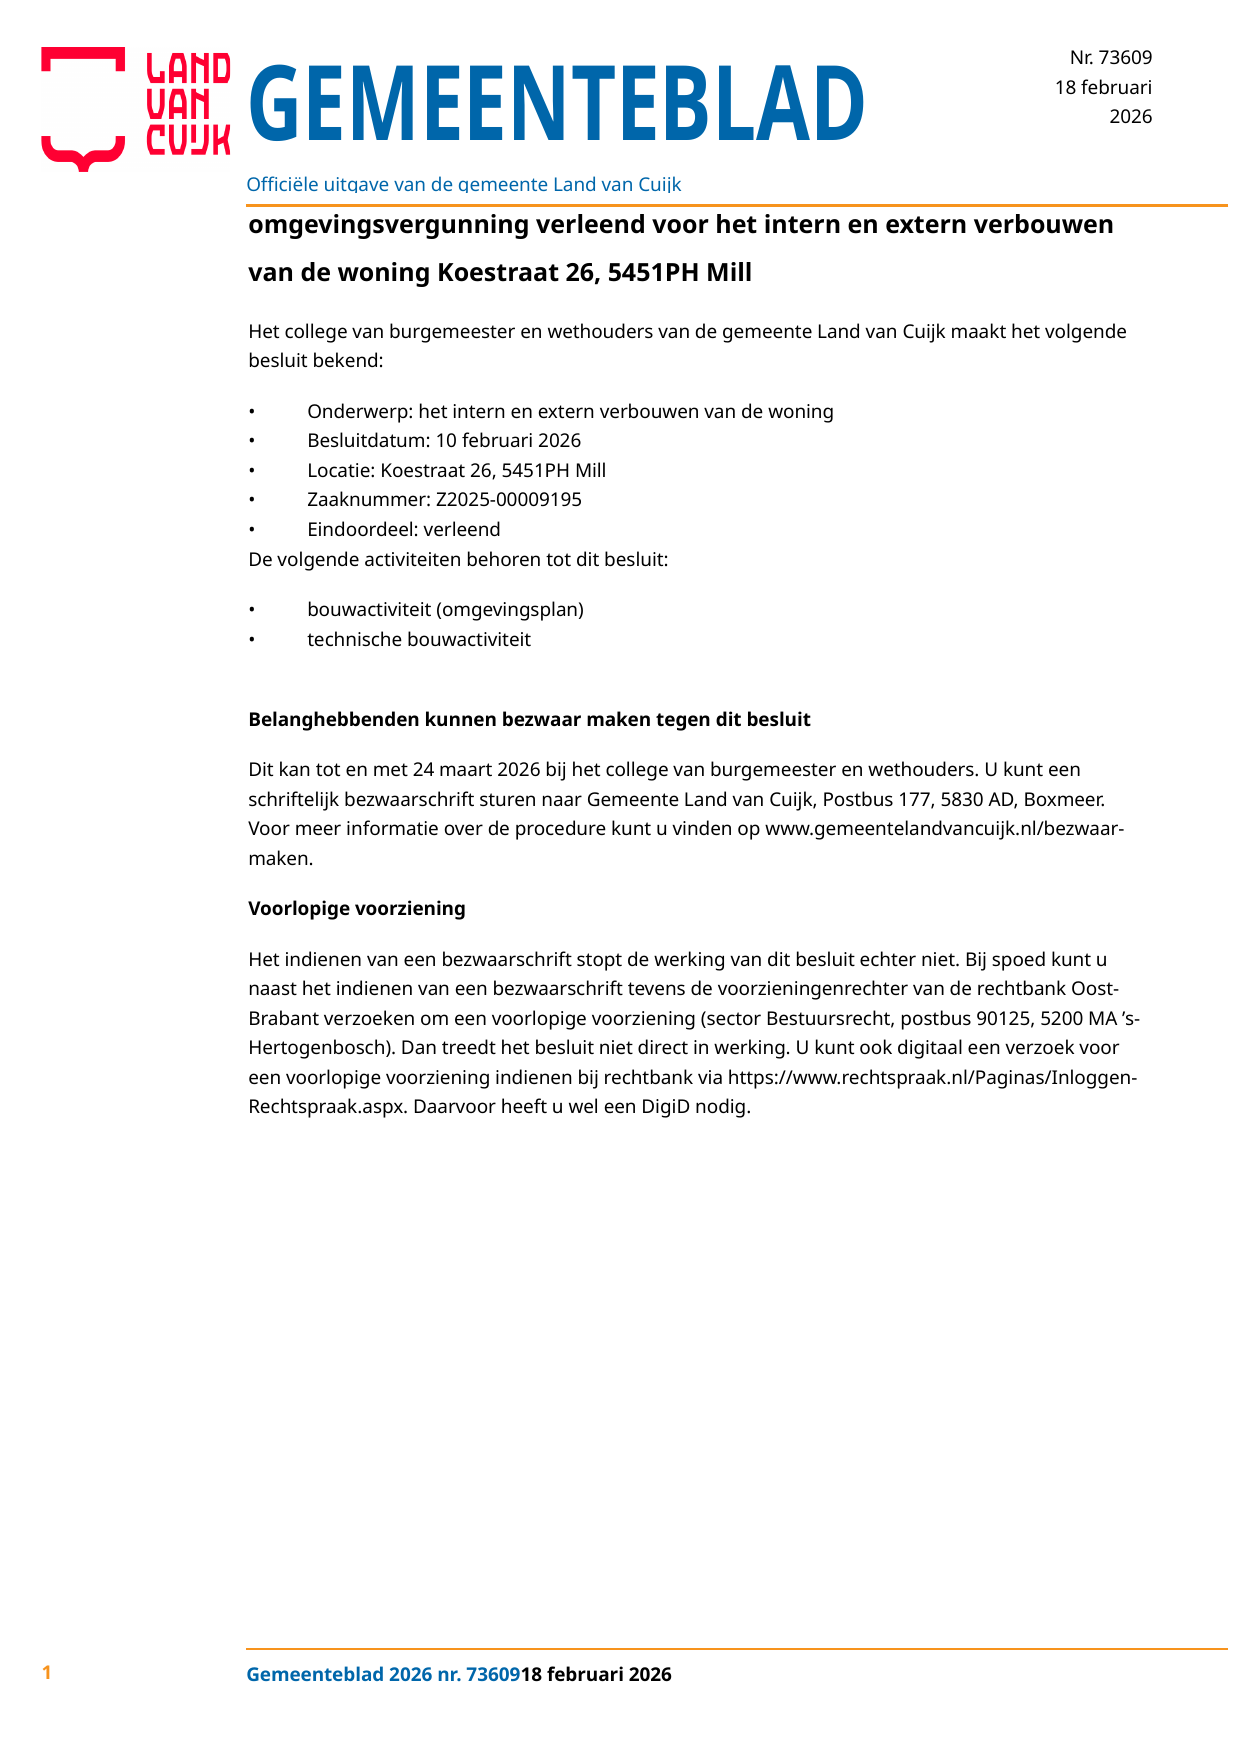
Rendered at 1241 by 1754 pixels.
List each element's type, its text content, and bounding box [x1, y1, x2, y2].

list Zaaknummer: Z2025-00009195 [248, 487, 1152, 512]
text omgevingsvergunning verleend voor het intern en extern verbouwen van de woning Koestraat 26, 5451PH Mill [248, 207, 1152, 288]
list Locatie: Koestraat 26, 5451PH Mill [248, 457, 1152, 483]
text Voorlopige voorziening [248, 895, 1152, 921]
list Eindoordeel: verleend [248, 516, 1152, 542]
text Het college van burgemeester en wethouders van de gemeente Land van Cuijk maakt het volgende besluit bekend: [248, 318, 1152, 373]
picture [41, 47, 231, 172]
text Het indienen van een bezwaarschrift stopt de werking van dit besluit echter niet. Bij spoed kunt u naast het indienen van een bezwaarschrift tevens de voorzieningenrechter van de rechtbank Oost-Brabant verzoeken om een voorlopige voorziening (sector Bestuursrecht, postbus 90125, 5200 MA ’s-Hertogenbosch). Dan treedt het besluit niet direct in werking. U kunt ook digitaal een verzoek voor een voorlopige voorziening indienen bij rechtbank via https://www.rechtspraak.nl/Paginas/Inloggen-Rechtspraak.aspx. Daarvoor heeft u wel een DigiD nodig. [248, 946, 1152, 1119]
text De volgende activiteiten behoren tot dit besluit: [248, 546, 1152, 572]
list bouwactiviteit (omgevingsplan) [248, 596, 1152, 622]
list Besluitdatum: 10 februari 2026 [248, 427, 1152, 453]
text Dit kan tot en met 24 maart 2026 bij het college van burgemeester en wethouders. U kunt een schriftelijk bezwaarschrift sturen naar Gemeente Land van Cuijk, Postbus 177, 5830 AD, Boxmeer. Voor meer informatie over de procedure kunt u vinden op www.gemeentelandvancuijk.nl/bezwaar-maken. [248, 756, 1152, 871]
list technische bouwactiviteit [248, 626, 1152, 652]
list Onderwerp: het intern en extern verbouwen van de woning [248, 398, 1152, 424]
text Belanghebbenden kunnen bezwaar maken tegen dit besluit [248, 706, 1152, 732]
